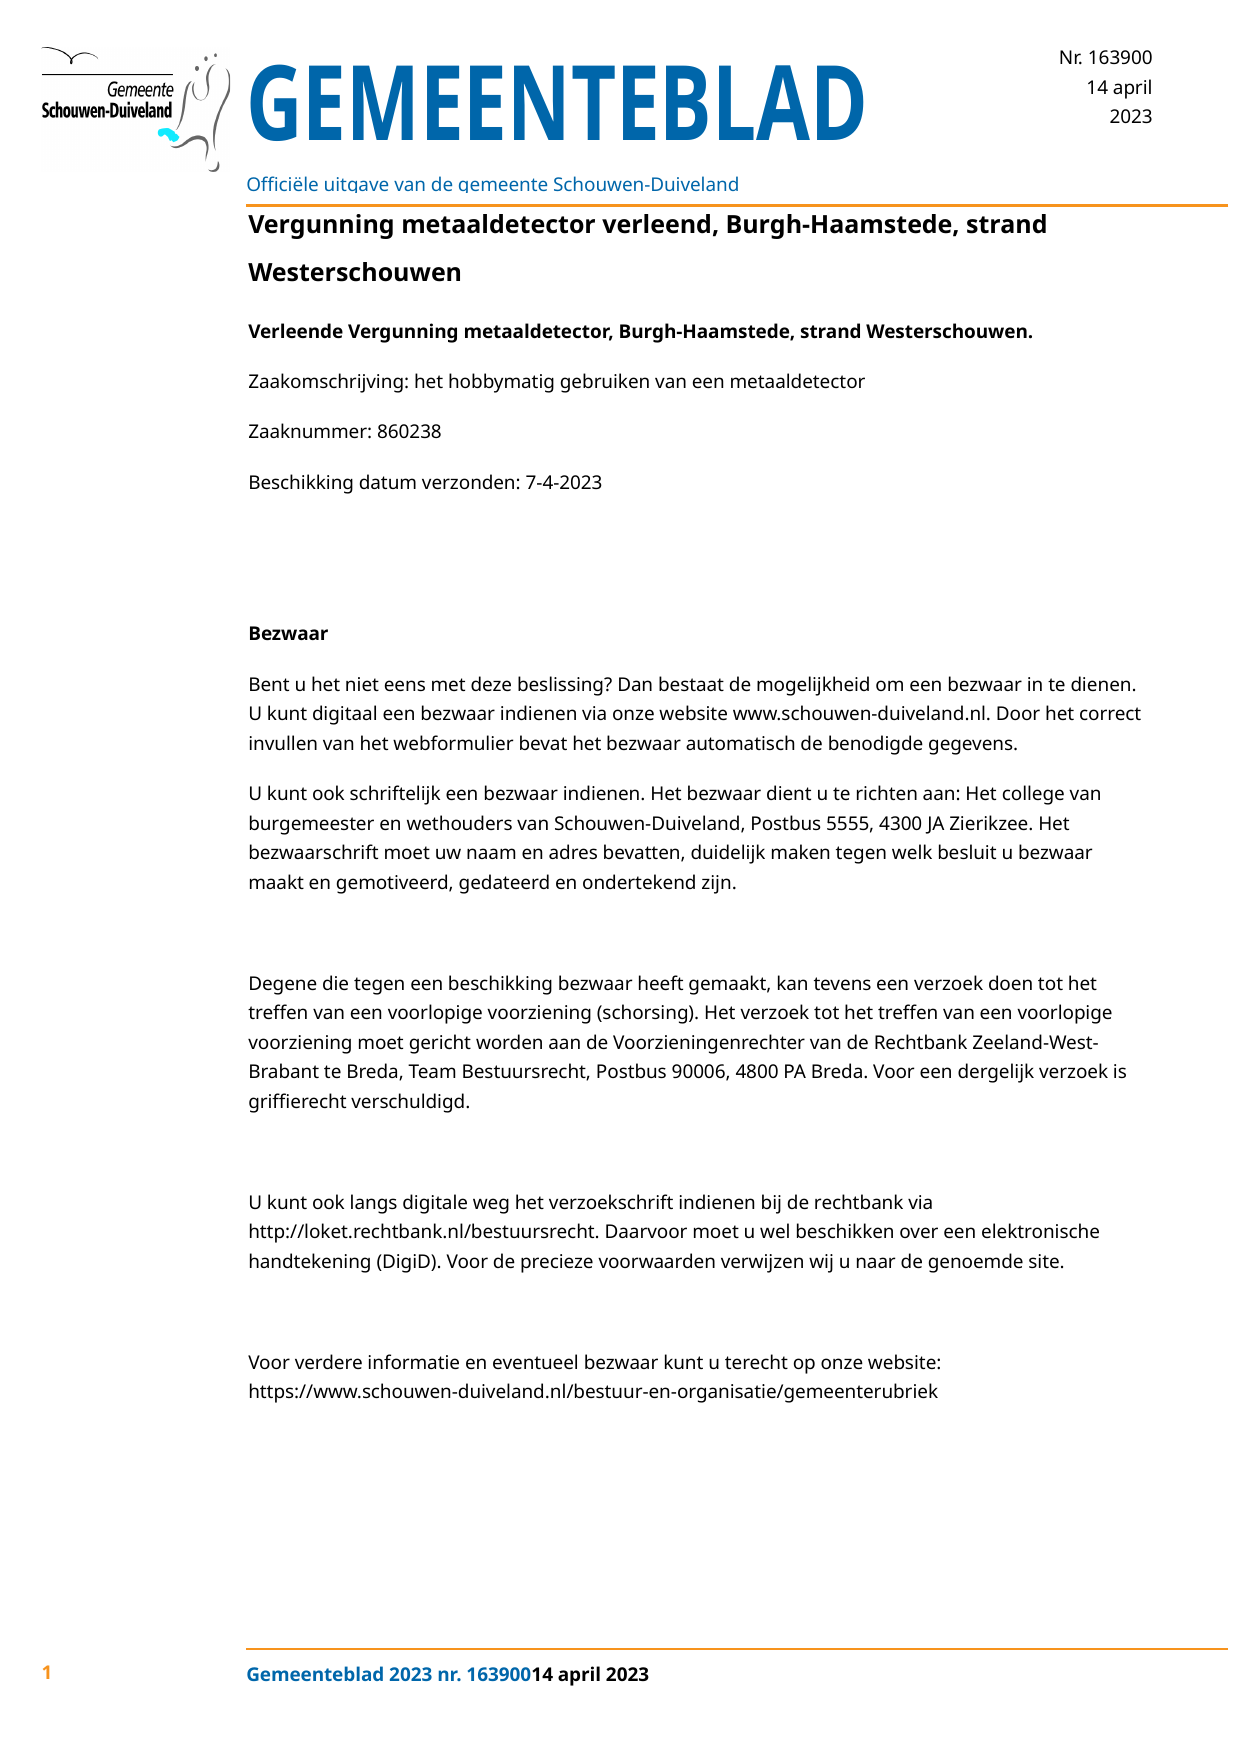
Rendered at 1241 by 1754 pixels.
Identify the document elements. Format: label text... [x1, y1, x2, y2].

text U kunt ook langs digitale weg het verzoekschrift indienen bij de rechtbank via http://loket.rechtbank.nl/bestuursrecht. Daarvoor moet u wel beschikken over een elektronische handtekening (DigiD). Voor de precieze voorwaarden verwijzen wij u naar de genoemde site. [248, 1189, 1152, 1274]
text Zaakomschrijving: het hobbymatig gebruiken van een metaaldetector [248, 368, 1152, 394]
picture [41, 47, 231, 172]
text Zaaknummer: 860238 [248, 419, 1152, 444]
text Vergunning metaaldetector verleend, Burgh-Haamstede, strand Westerschouwen [248, 207, 1152, 288]
text Beschikking datum verzonden: 7-4-2023 [248, 469, 1152, 495]
text Voor verdere informatie en eventueel bezwaar kunt u terecht op onze website: https://www.schouwen-duiveland.nl/bestuur-en-organisatie/gemeenterubriek [248, 1349, 1152, 1404]
text Bezwaar [248, 620, 1152, 646]
text Verleende Vergunning metaaldetector, Burgh-Haamstede, strand Westerschouwen. [248, 318, 1152, 344]
text U kunt ook schriftelijk een bezwaar indienen. Het bezwaar dient u te richten aan: Het college van burgemeester en wethouders van Schouwen-Duiveland, Postbus 5555, 4300 JA Zierikzee. Het bezwaarschrift moet uw naam en adres bevatten, duidelijk maken tegen welk besluit u bezwaar maakt en gemotiveerd, gedateerd en ondertekend zijn. [248, 780, 1152, 895]
text Degene die tegen een beschikking bezwaar heeft gemaakt, kan tevens een verzoek doen tot het treffen van een voorlopige voorziening (schorsing). Het verzoek tot het treffen van een voorlopige voorziening moet gericht worden aan de Voorzieningenrechter van de Rechtbank Zeeland-West-Brabant te Breda, Team Bestuursrecht, Postbus 90006, 4800 PA Breda. Voor een dergelijk verzoek is griffierecht verschuldigd. [248, 970, 1152, 1114]
text Bent u het niet eens met deze beslissing? Dan bestaat de mogelijkheid om een bezwaar in te dienen. U kunt digitaal een bezwaar indienen via onze website www.schouwen-duiveland.nl. Door het correct invullen van het webformulier bevat het bezwaar automatisch de benodigde gegevens. [248, 671, 1152, 756]
